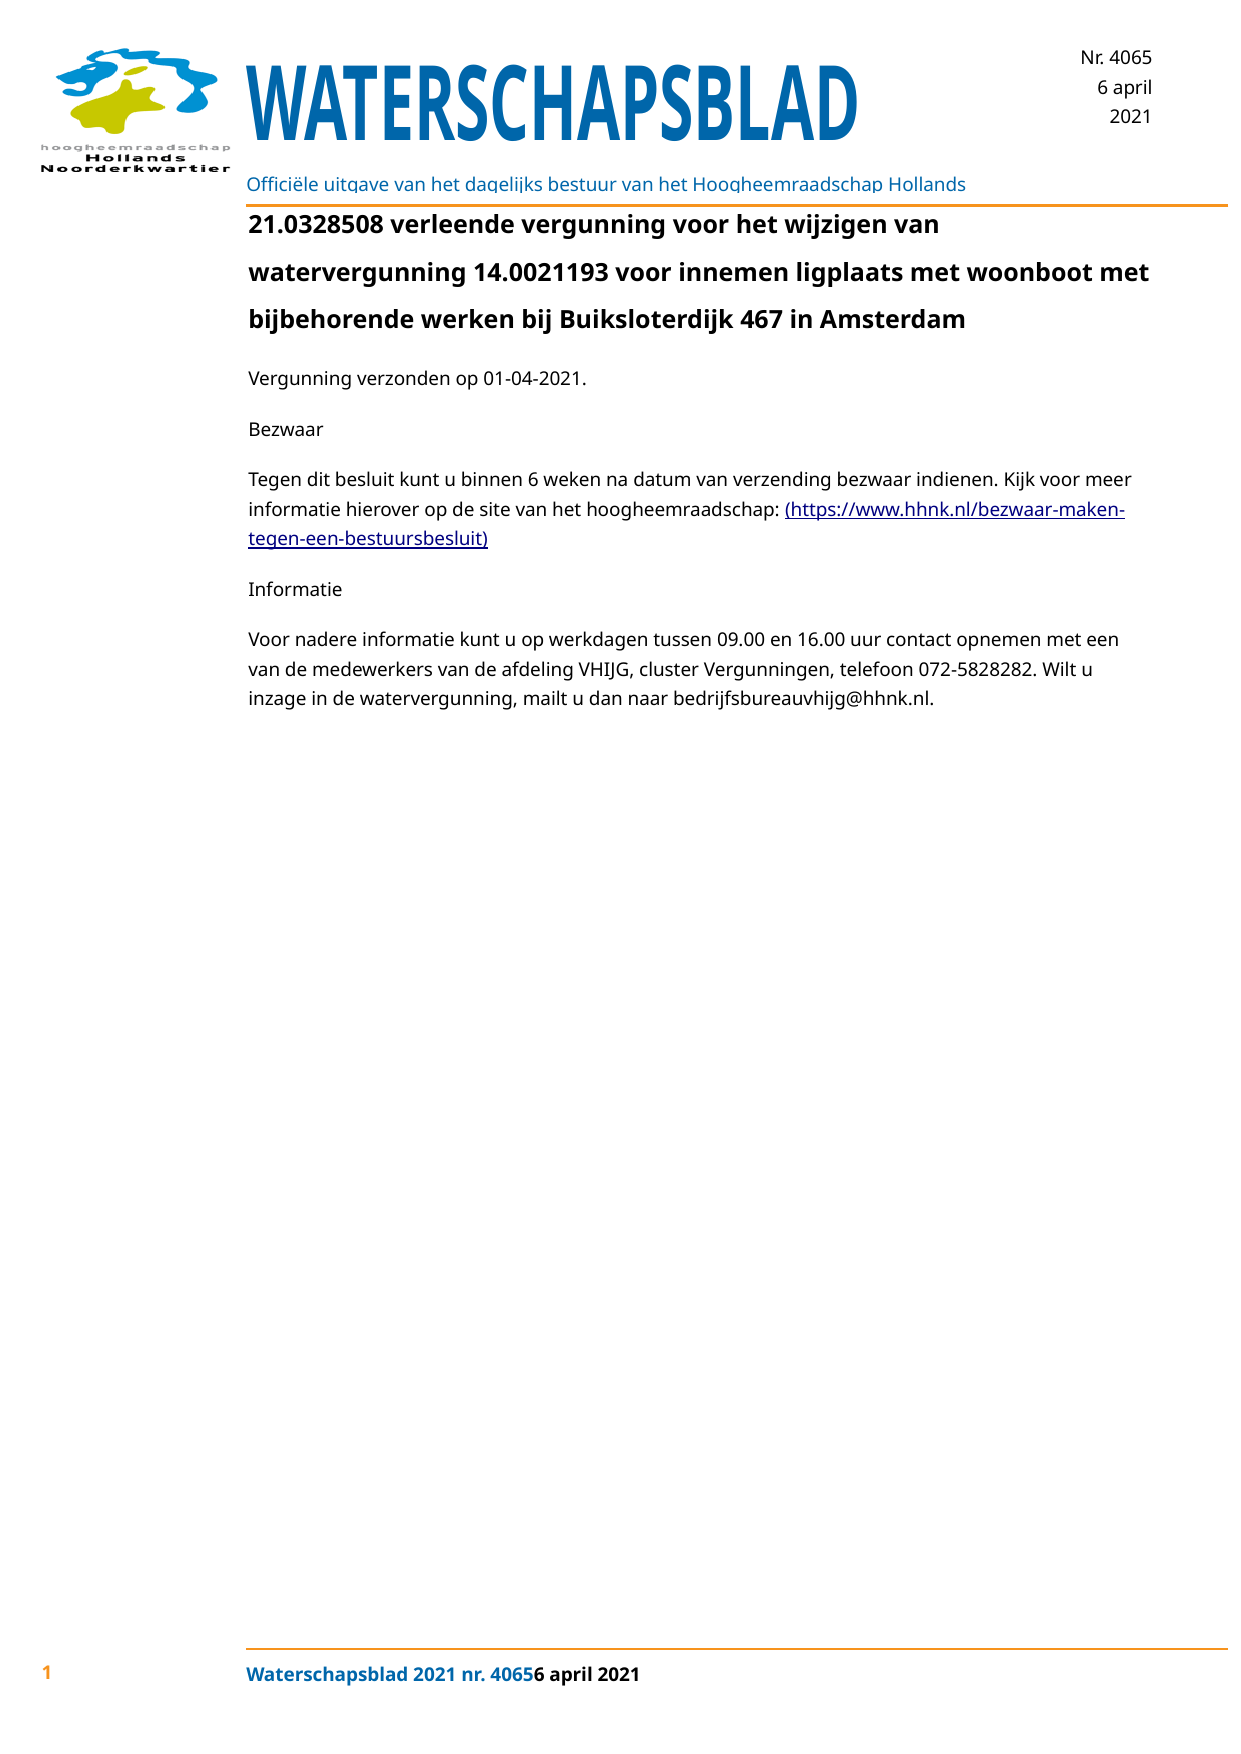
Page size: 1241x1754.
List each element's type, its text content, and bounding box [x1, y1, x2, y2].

text 21.0328508 verleende vergunning voor het wijzigen van watervergunning 14.0021193 voor innemen ligplaats met woonboot met bijbehorende werken bij Buiksloterdijk 467 in Amsterdam [248, 207, 1152, 336]
text Informatie [248, 576, 1152, 602]
picture [41, 47, 231, 172]
text Vergunning verzonden op 01-04-2021. [248, 366, 1152, 391]
text Bezwaar [248, 416, 1152, 442]
text Tegen dit besluit kunt u binnen 6 weken na datum van verzending bezwaar indienen. Kijk voor meer informatie hierover op de site van het hoogheemraadschap: (https://www.hhnk.nl/bezwaar-maken-tegen-een-bestuursbesluit) [248, 466, 1152, 551]
text Voor nadere informatie kunt u op werkdagen tussen 09.00 en 16.00 uur contact opnemen met een van de medewerkers van de afdeling VHIJG, cluster Vergunningen, telefoon 072-5828282. Wilt u inzage in de watervergunning, mailt u dan naar bedrijfsbureauvhijg@hhnk.nl. [248, 626, 1152, 711]
